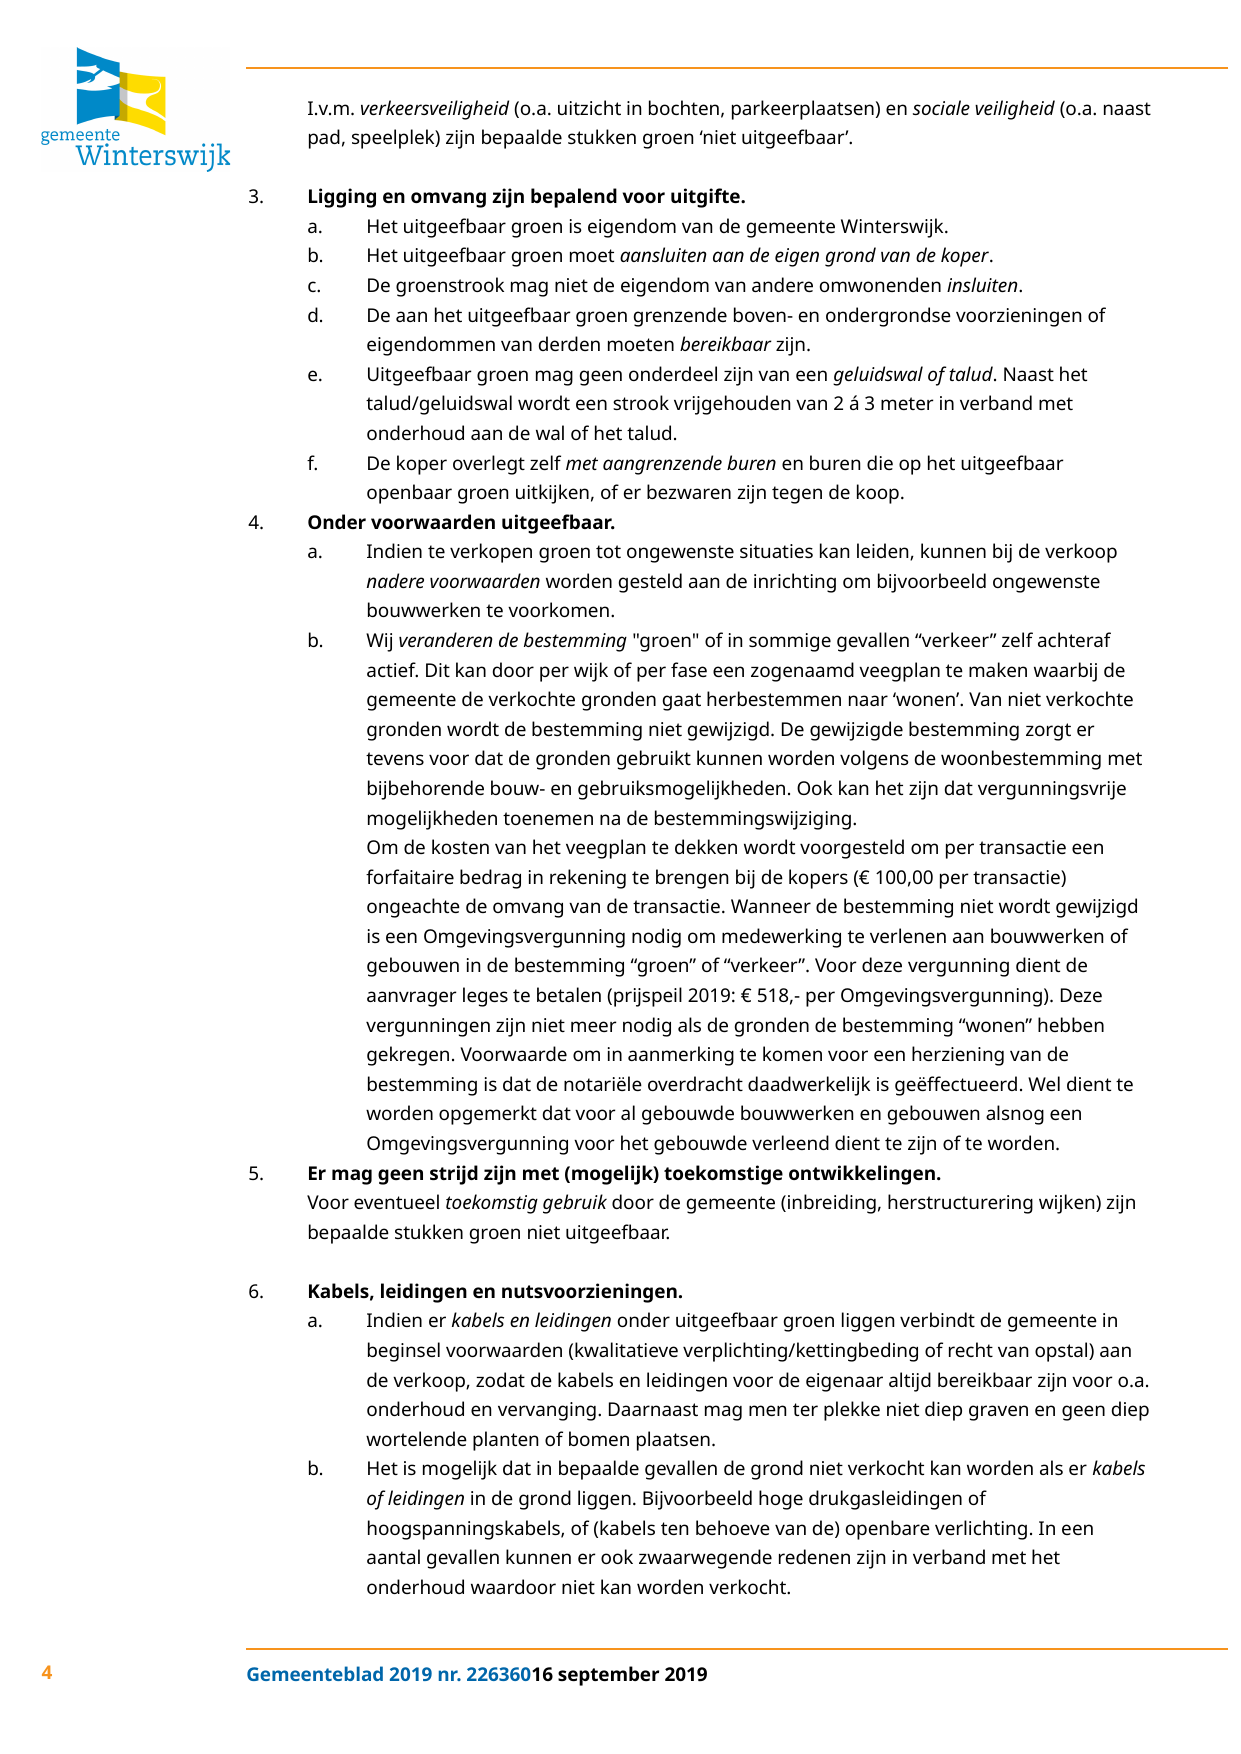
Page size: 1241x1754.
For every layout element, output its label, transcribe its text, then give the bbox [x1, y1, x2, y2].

list Om de kosten van het veegplan te dekken wordt voorgesteld om per transactie een forfaitaire bedrag in rekening te brengen bij de kopers (€ 100,00 per transactie) ongeachte de omvang van de transactie. Wanneer de bestemming niet wordt gewijzigd is een Omgevingsvergunning nodig om medewerking te verlenen aan bouwwerken of gebouwen in de bestemming “groen” of “verkeer”. Voor deze vergunning dient de aanvrager leges te betalen (prijspeil 2019: € 518,- per Omgevingsvergunning). Deze vergunningen zijn niet meer nodig als de gronden de bestemming “wonen” hebben gekregen. Voorwaarde om in aanmerking te komen voor een herziening van de bestemming is dat de notariële overdracht daadwerkelijk is geëffectueerd. Wel dient te worden opgemerkt dat voor al gebouwde bouwwerken en gebouwen alsnog een Omgevingsvergunning voor het gebouwde verleend dient te zijn of te worden. [307, 834, 1152, 1156]
picture [41, 47, 231, 172]
list Ligging en omvang zijn bepalend voor uitgifte. [248, 183, 1152, 209]
list Uitgeefbaar groen mag geen onderdeel zijn van een geluidswal of talud. Naast het talud/geluidswal wordt een strook vrijgehouden van 2 á 3 meter in verband met onderhoud aan de wal of het talud. [307, 361, 1152, 446]
list Voor eventueel toekomstig gebruik door de gemeente (inbreiding, herstructurering wijken) zijn bepaalde stukken groen niet uitgeefbaar. [248, 1189, 1152, 1245]
list Het uitgeefbaar groen moet aansluiten aan de eigen grond van de koper. [307, 243, 1152, 268]
list Onder voorwaarden uitgeefbaar. [248, 509, 1152, 535]
list De groenstrook mag niet de eigendom van andere omwonenden insluiten. [307, 272, 1152, 298]
list Indien te verkopen groen tot ongewenste situaties kan leiden, kunnen bij de verkoop nadere voorwaarden worden gesteld aan de inrichting om bijvoorbeeld ongewenste bouwwerken te voorkomen. [307, 538, 1152, 623]
list Het is mogelijk dat in bepaalde gevallen de grond niet verkocht kan worden als er kabels of leidingen in de grond liggen. Bijvoorbeeld hoge drukgasleidingen of hoogspanningskabels, of (kabels ten behoeve van de) openbare verlichting. In een aantal gevallen kunnen er ook zwaarwegende redenen zijn in verband met het onderhoud waardoor niet kan worden verkocht. [307, 1456, 1152, 1600]
picture [225, 153, 231, 162]
list Kabels, leidingen en nutsvoorzieningen. [248, 1278, 1152, 1304]
list De koper overlegt zelf met aangrenzende buren en buren die op het uitgeefbaar openbaar groen uitkijken, of er bezwaren zijn tegen de koop. [307, 450, 1152, 505]
list Er mag geen strijd zijn met (mogelijk) toekomstige ontwikkelingen. [248, 1160, 1152, 1186]
list Het uitgeefbaar groen is eigendom van de gemeente Winterswijk. [307, 213, 1152, 239]
list I.v.m. verkeersveiligheid (o.a. uitzicht in bochten, parkeerplaatsen) en sociale veiligheid (o.a. naast pad, speelplek) zijn bepaalde stukken groen ‘niet uitgeefbaar’. [248, 95, 1152, 150]
list Indien er kabels en leidingen onder uitgeefbaar groen liggen verbindt de gemeente in beginsel voorwaarden (kwalitatieve verplichting/kettingbeding of recht van opstal) aan de verkoop, zodat de kabels en leidingen voor de eigenaar altijd bereikbaar zijn voor o.a. onderhoud en vervanging. Daarnaast mag men ter plekke niet diep graven en geen diep wortelende planten of bomen plaatsen. [307, 1308, 1152, 1452]
list De aan het uitgeefbaar groen grenzende boven- en ondergrondse voorzieningen of eigendommen van derden moeten bereikbaar zijn. [307, 302, 1152, 357]
list Wij veranderen de bestemming "groen" of in sommige gevallen “verkeer” zelf achteraf actief. Dit kan door per wijk of per fase een zogenaamd veegplan te maken waarbij de gemeente de verkochte gronden gaat herbestemmen naar ‘wonen’. Van niet verkochte gronden wordt de bestemming niet gewijzigd. De gewijzigde bestemming zorgt er tevens voor dat de gronden gebruikt kunnen worden volgens de woonbestemming met bijbehorende bouw- en gebruiksmogelijkheden. Ook kan het zijn dat vergunningsvrije mogelijkheden toenemen na de bestemmingswijziging. [307, 627, 1152, 831]
